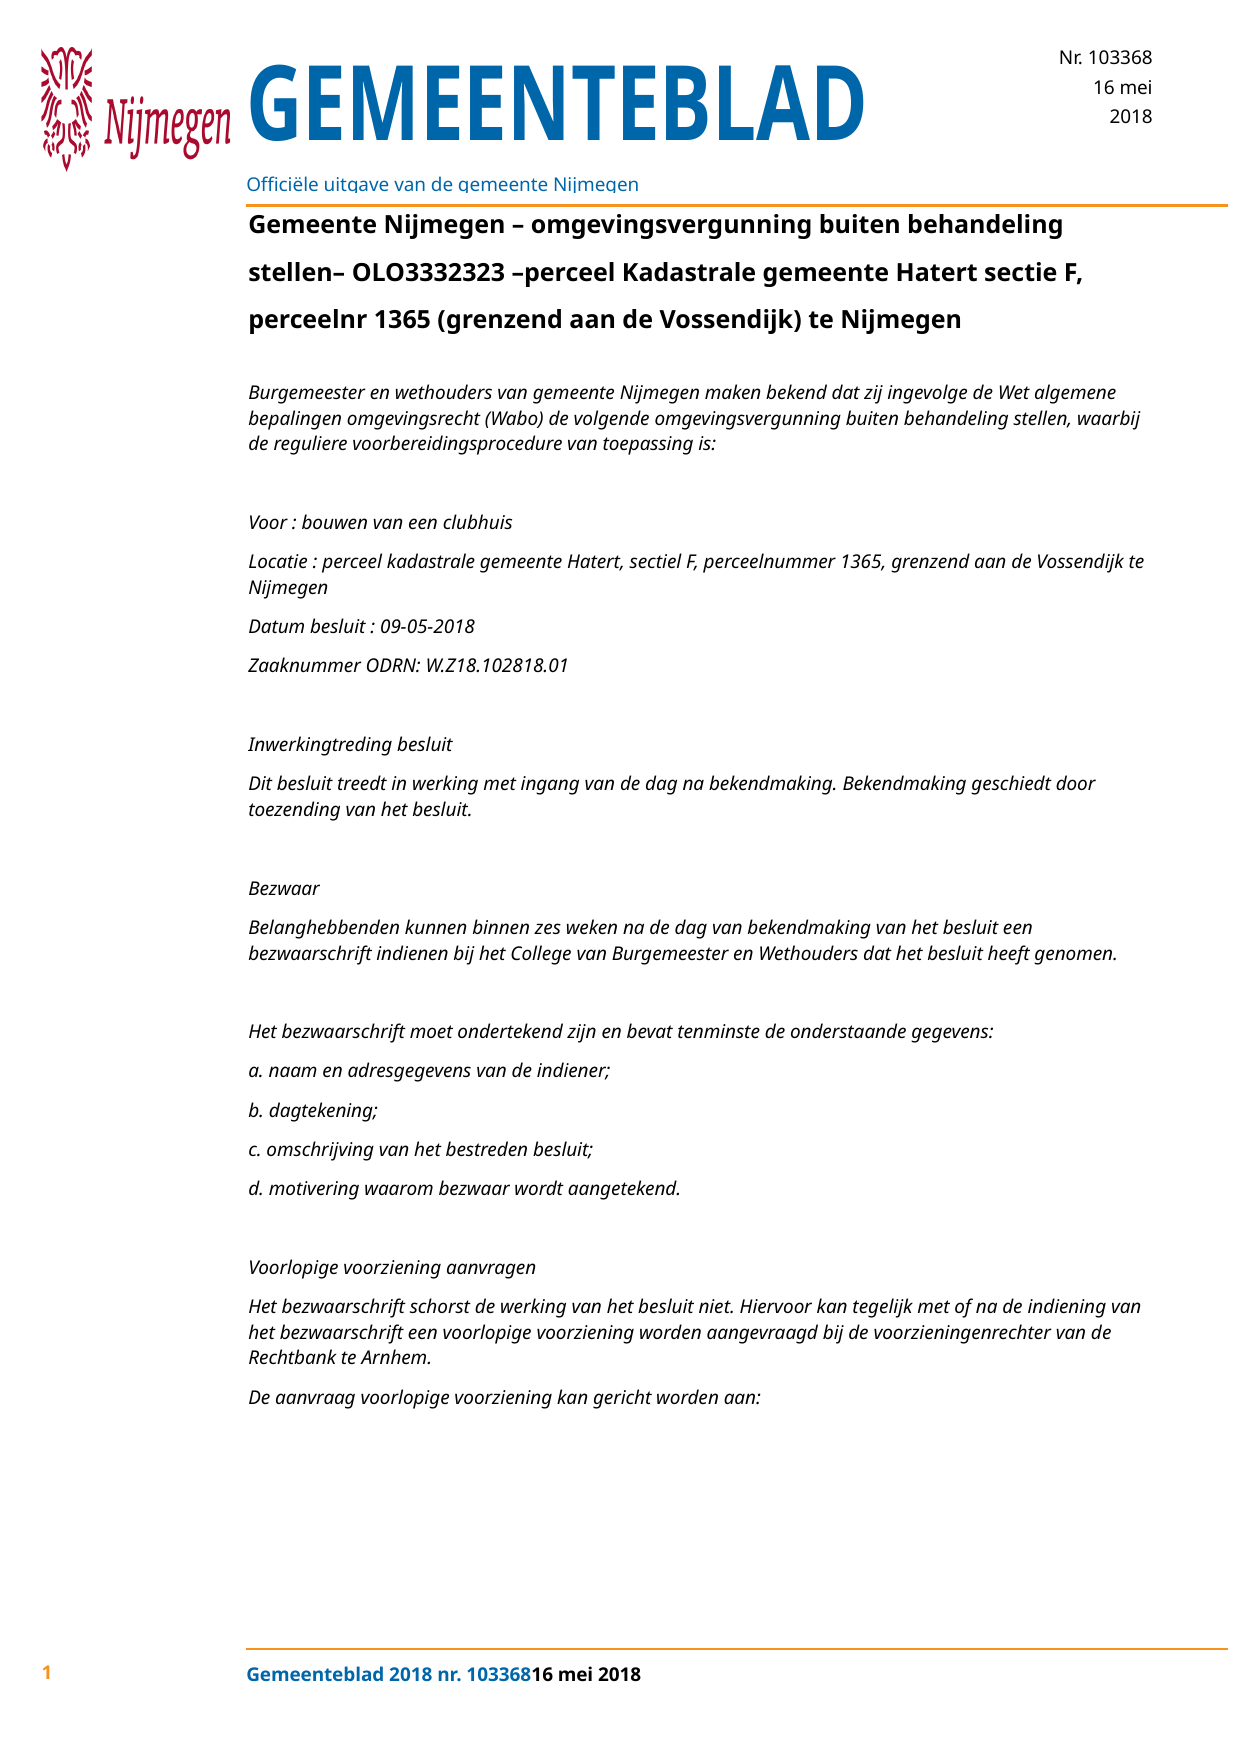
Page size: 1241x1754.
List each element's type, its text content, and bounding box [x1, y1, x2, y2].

text Voor : bouwen van een clubhuis [248, 509, 1152, 535]
text Gemeente Nijmegen – omgevingsvergunning buiten behandeling stellen– OLO3332323 –perceel Kadastrale gemeente Hatert sectie F, perceelnr 1365 (grenzend aan de Vossendijk) te Nijmegen [248, 207, 1152, 336]
picture [41, 47, 231, 172]
text Burgemeester en wethouders van gemeente Nijmegen maken bekend dat zij ingevolge de Wet algemene bepalingen omgevingsrecht (Wabo) de volgende omgevingsvergunning buiten behandeling stellen, waarbij de reguliere voorbereidingsprocedure van toepassing is: [248, 379, 1152, 456]
text Belanghebbenden kunnen binnen zes weken na de dag van bekendmaking van het besluit een bezwaarschrift indienen bij het College van Burgemeester en Wethouders dat het besluit heeft genomen. [248, 914, 1152, 965]
text d. motivering waarom bezwaar wordt aangetekend. [248, 1175, 1152, 1201]
text Inwerkingtreding besluit [248, 731, 1152, 757]
text Datum besluit : 09-05-2018 [248, 613, 1152, 639]
text Voorlopige voorziening aanvragen [248, 1254, 1152, 1279]
text Dit besluit treedt in werking met ingang van de dag na bekendmaking. Bekendmaking geschiedt door toezending van het besluit. [248, 770, 1152, 822]
text Zaaknummer ODRN: W.Z18.102818.01 [248, 653, 1152, 678]
text Het bezwaarschrift moet ondertekend zijn en bevat tenminste de onderstaande gegevens: [248, 1018, 1152, 1044]
text De aanvraag voorlopige voorziening kan gericht worden aan: [248, 1384, 1152, 1409]
text a. naam en adresgegevens van de indiener; [248, 1057, 1152, 1083]
text b. dagtekening; [248, 1097, 1152, 1122]
text c. omschrijving van het bestreden besluit; [248, 1136, 1152, 1162]
text Het bezwaarschrift schorst de werking van het besluit niet. Hiervoor kan tegelijk met of na de indiening van het bezwaarschrift een voorlopige voorziening worden aangevraagd bij de voorzieningenrechter van de Rechtbank te Arnhem. [248, 1293, 1152, 1370]
text Locatie : perceel kadastrale gemeente Hatert, sectiel F, perceelnummer 1365, grenzend aan de Vossendijk te Nijmegen [248, 548, 1152, 600]
text Bezwaar [248, 875, 1152, 900]
